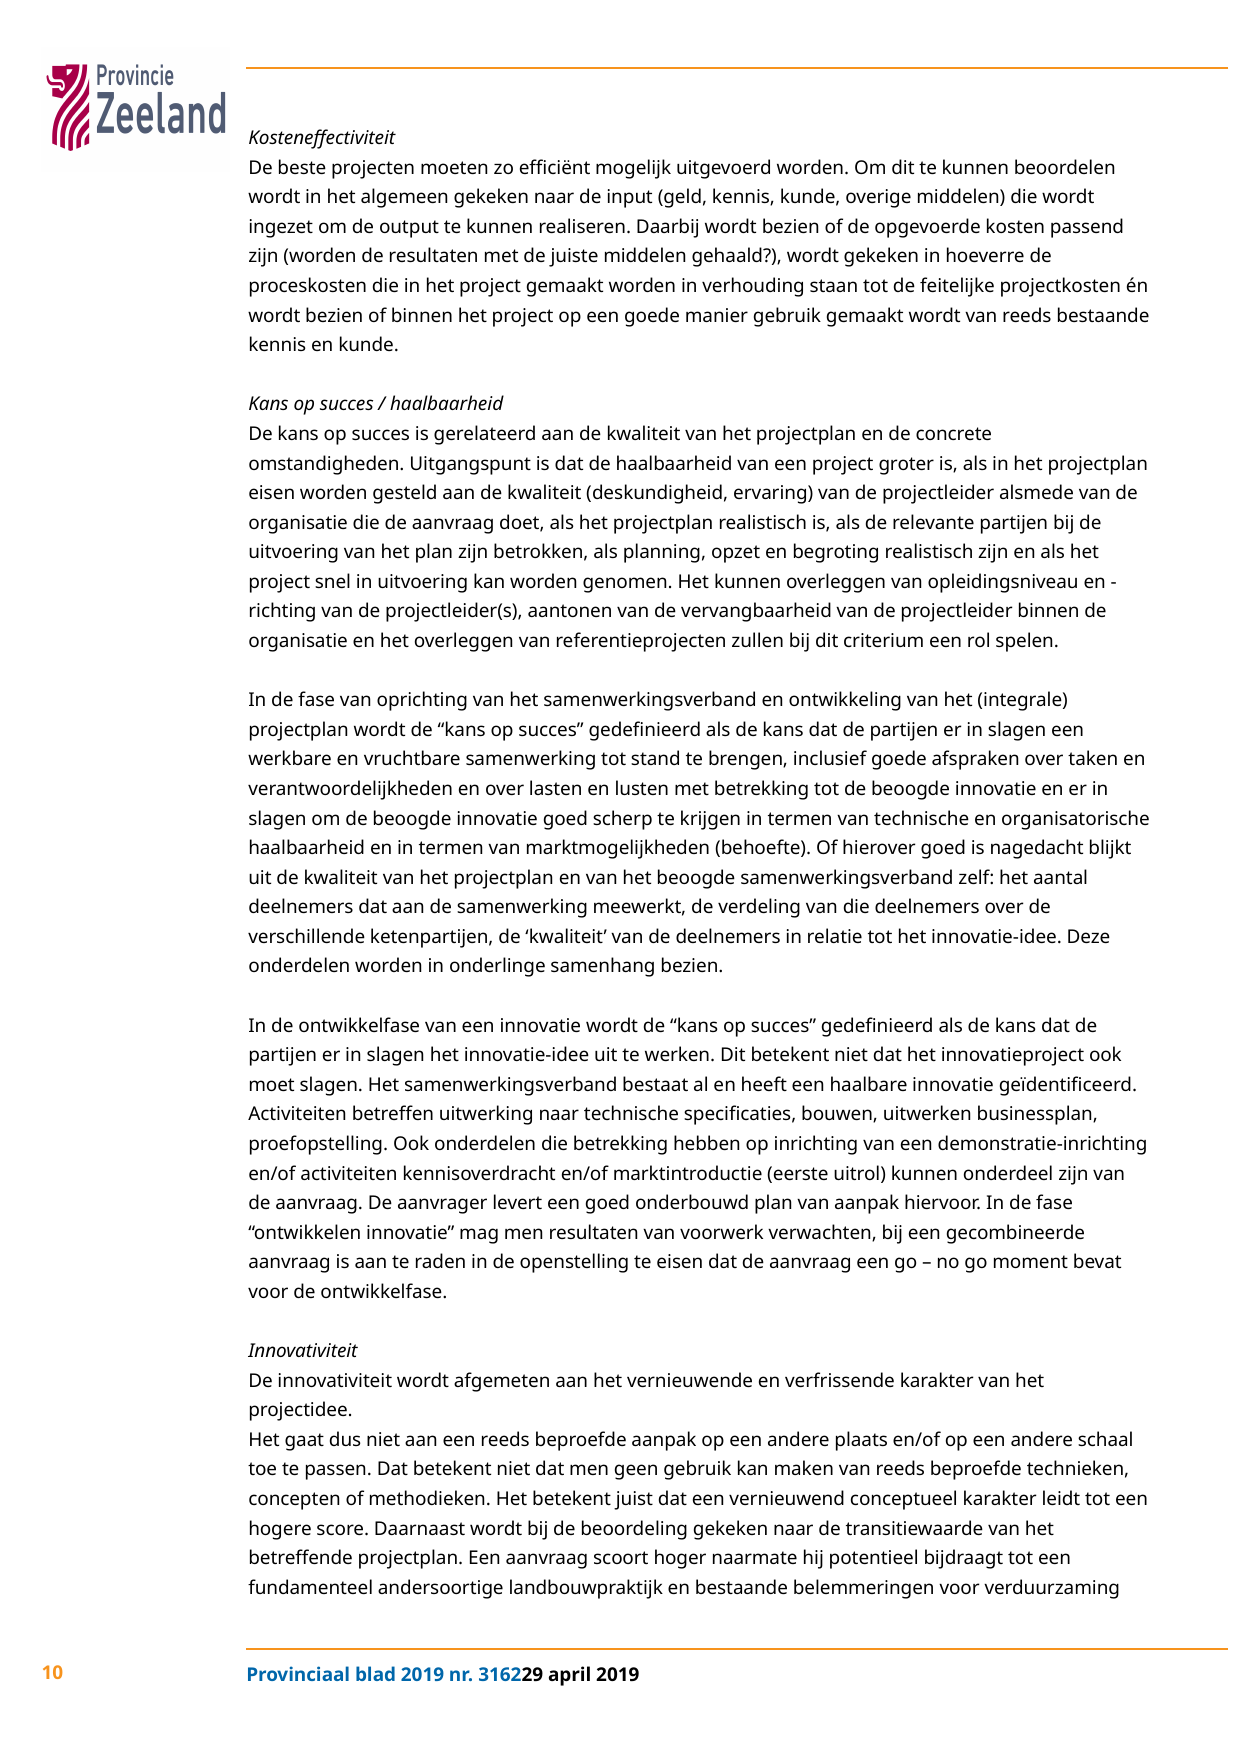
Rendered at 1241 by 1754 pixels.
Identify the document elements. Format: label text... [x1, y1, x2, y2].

text De beste projecten moeten zo efficiënt mogelijk uitgevoerd worden. Om dit te kunnen beoordelen wordt in het algemeen gekeken naar de input (geld, kennis, kunde, overige middelen) die wordt ingezet om de output te kunnen realiseren. Daarbij wordt bezien of de opgevoerde kosten passend zijn (worden de resultaten met de juiste middelen gehaald?), wordt gekeken in hoeverre de proceskosten die in het project gemaakt worden in verhouding staan tot de feitelijke projectkosten én wordt bezien of binnen het project op een goede manier gebruik gemaakt wordt van reeds bestaande kennis en kunde. [248, 154, 1152, 357]
text In de ontwikkelfase van een innovatie wordt de “kans op succes” gedefinieerd als de kans dat de partijen er in slagen het innovatie-idee uit te werken. Dit betekent niet dat het innovatieproject ook moet slagen. Het samenwerkingsverband bestaat al en heeft een haalbare innovatie geïdentificeerd. Activiteiten betreffen uitwerking naar technische specificaties, bouwen, uitwerken businessplan, proefopstelling. Ook onderdelen die betrekking hebben op inrichting van een demonstratie-inrichting en/of activiteiten kennisoverdracht en/of marktintroductie (eerste uitrol) kunnen onderdeel zijn van de aanvraag. De aanvrager levert een goed onderbouwd plan van aanpak hiervoor. In de fase “ontwikkelen innovatie” mag men resultaten van voorwerk verwachten, bij een gecombineerde aanvraag is aan te raden in de openstelling te eisen dat de aanvraag een go – no go moment bevat voor de ontwikkelfase. [248, 1012, 1152, 1304]
text Innovativiteit [248, 1337, 1152, 1363]
text De kans op succes is gerelateerd aan de kwaliteit van het projectplan en de concrete omstandigheden. Uitgangspunt is dat de haalbaarheid van een project groter is, als in het projectplan eisen worden gesteld aan de kwaliteit (deskundigheid, ervaring) van de projectleider alsmede van de organisatie die de aanvraag doet, als het projectplan realistisch is, als de relevante partijen bij de uitvoering van het plan zijn betrokken, als planning, opzet en begroting realistisch zijn en als het project snel in uitvoering kan worden genomen. Het kunnen overleggen van opleidingsniveau en -richting van de projectleider(s), aantonen van de vervangbaarheid van de projectleider binnen de organisatie en het overleggen van referentieprojecten zullen bij dit criterium een rol spelen. [248, 420, 1152, 653]
text toe te passen. Dat betekent niet dat men geen gebruik kan maken van reeds beproefde technieken, [248, 1456, 1152, 1481]
text Het gaat dus niet aan een reeds beproefde aanpak op een andere plaats en/of op een andere schaal [248, 1426, 1152, 1452]
text In de fase van oprichting van het samenwerkingsverband en ontwikkeling van het (integrale) projectplan wordt de “kans op succes” gedefinieerd als de kans dat de partijen er in slagen een werkbare en vruchtbare samenwerking tot stand te brengen, inclusief goede afspraken over taken en verantwoordelijkheden en over lasten en lusten met betrekking tot de beoogde innovatie en er in slagen om de beoogde innovatie goed scherp te krijgen in termen van technische en organisatorische haalbaarheid en in termen van marktmogelijkheden (behoefte). Of hierover goed is nagedacht blijkt uit de kwaliteit van het projectplan en van het beoogde samenwerkingsverband zelf: het aantal deelnemers dat aan de samenwerking meewerkt, de verdeling van die deelnemers over de verschillende ketenpartijen, de ‘kwaliteit’ van de deelnemers in relatie tot het innovatie-idee. Deze onderdelen worden in onderlinge samenhang bezien. [248, 686, 1152, 978]
text Kans op succes / haalbaarheid [248, 391, 1152, 416]
text concepten of methodieken. Het betekent juist dat een vernieuwend conceptueel karakter leidt tot een hogere score. Daarnaast wordt bij de beoordeling gekeken naar de transitiewaarde van het betreffende projectplan. Een aanvraag scoort hoger naarmate hij potentieel bijdraagt tot een fundamenteel andersoortige landbouwpraktijk en bestaande belemmeringen voor verduurzaming [248, 1485, 1152, 1600]
picture [41, 47, 231, 172]
text De innovativiteit wordt afgemeten aan het vernieuwende en verfrissende karakter van het projectidee. [248, 1367, 1152, 1422]
text Kosteneffectiviteit [248, 124, 1152, 150]
